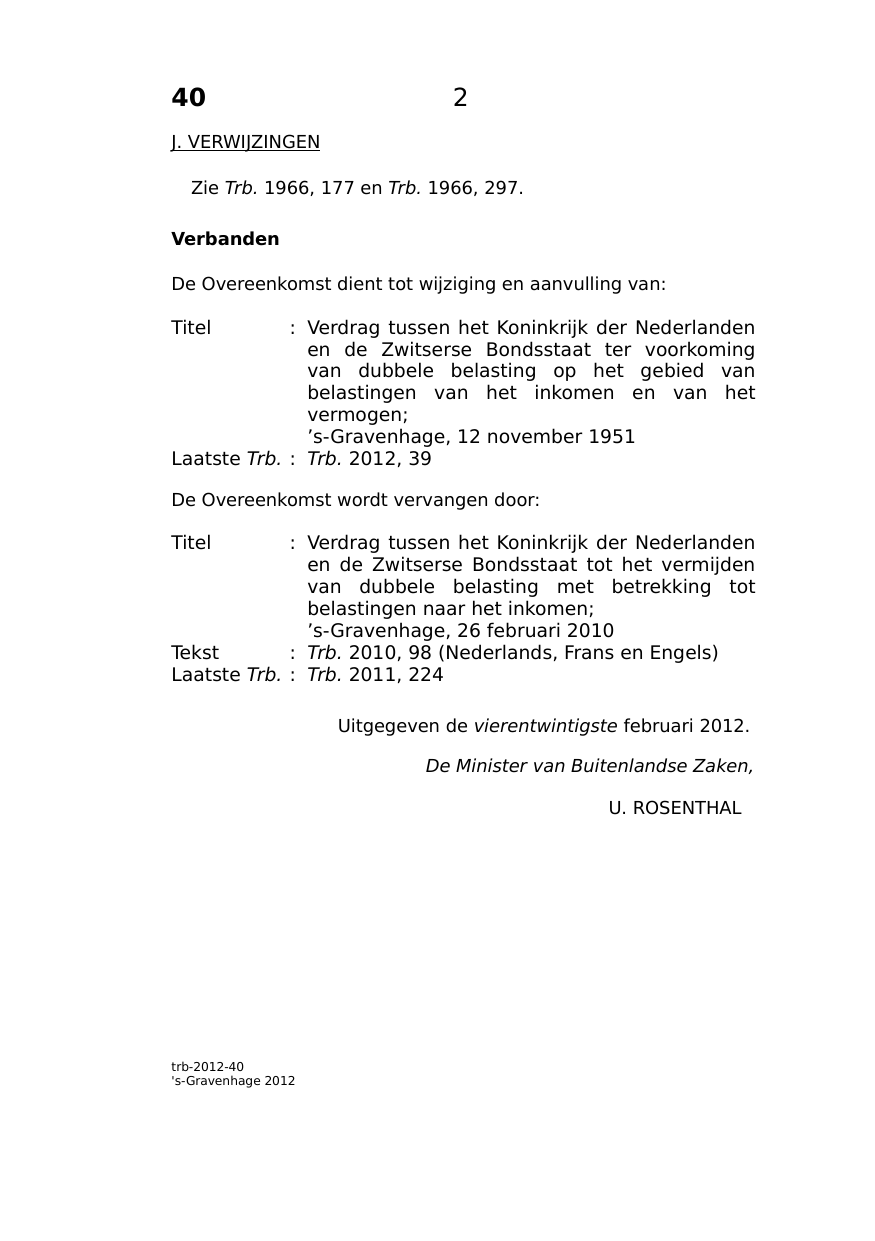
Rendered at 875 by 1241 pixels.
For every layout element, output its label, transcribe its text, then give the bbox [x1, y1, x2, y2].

table_cell Trb. 2011, 224 [307, 664, 756, 686]
table_header Titel [171, 533, 289, 642]
table_cell : [289, 642, 307, 664]
text De Overeenkomst wordt vervangen door: [171, 490, 756, 511]
table_cell Laatste Trb. [171, 448, 289, 470]
subtitle Verbanden [171, 228, 756, 249]
text Zie Trb. 1966, 177 en Trb. 1966, 297. [171, 178, 756, 198]
text trb-2012-40 [171, 1060, 405, 1074]
table_cell : [289, 448, 307, 470]
table_cell Trb. 2010, 98 (Nederlands, Frans en Engels) [307, 642, 756, 664]
table_header Verdrag tussen het Koninkrijk der Nederlanden en de Zwitserse Bondsstaat ter voorkoming van dubbele belasting op het gebied van belastingen van het inkomen en van het vermogen; ’s-Gravenhage, 12 november 1951 [307, 317, 756, 448]
table_cell : [289, 664, 307, 686]
table_header Titel [171, 317, 289, 448]
table_header : [289, 533, 307, 642]
text 's-Gravenhage 2012 [171, 1074, 405, 1088]
table_header : [289, 317, 307, 448]
table_header Verdrag tussen het Koninkrijk der Nederlanden en de Zwitserse Bondsstaat tot het vermijden van dubbele belasting met betrekking tot belastingen naar het inkomen; ’s-Gravenhage, 26 februari 2010 [307, 533, 756, 642]
table_cell Trb. 2012, 39 [307, 448, 756, 470]
text De Overeenkomst dient tot wijziging en aanvulling van: [171, 274, 756, 295]
table_cell Laatste Trb. [171, 664, 289, 686]
text Uitgegeven de vierentwintigste februari 2012. [171, 716, 756, 736]
subtitle J. VERWIJZINGEN [171, 132, 756, 153]
text De Minister van Buitenlandse Zaken, U. ROSENTHAL [171, 756, 756, 818]
table_cell Tekst [171, 642, 289, 664]
